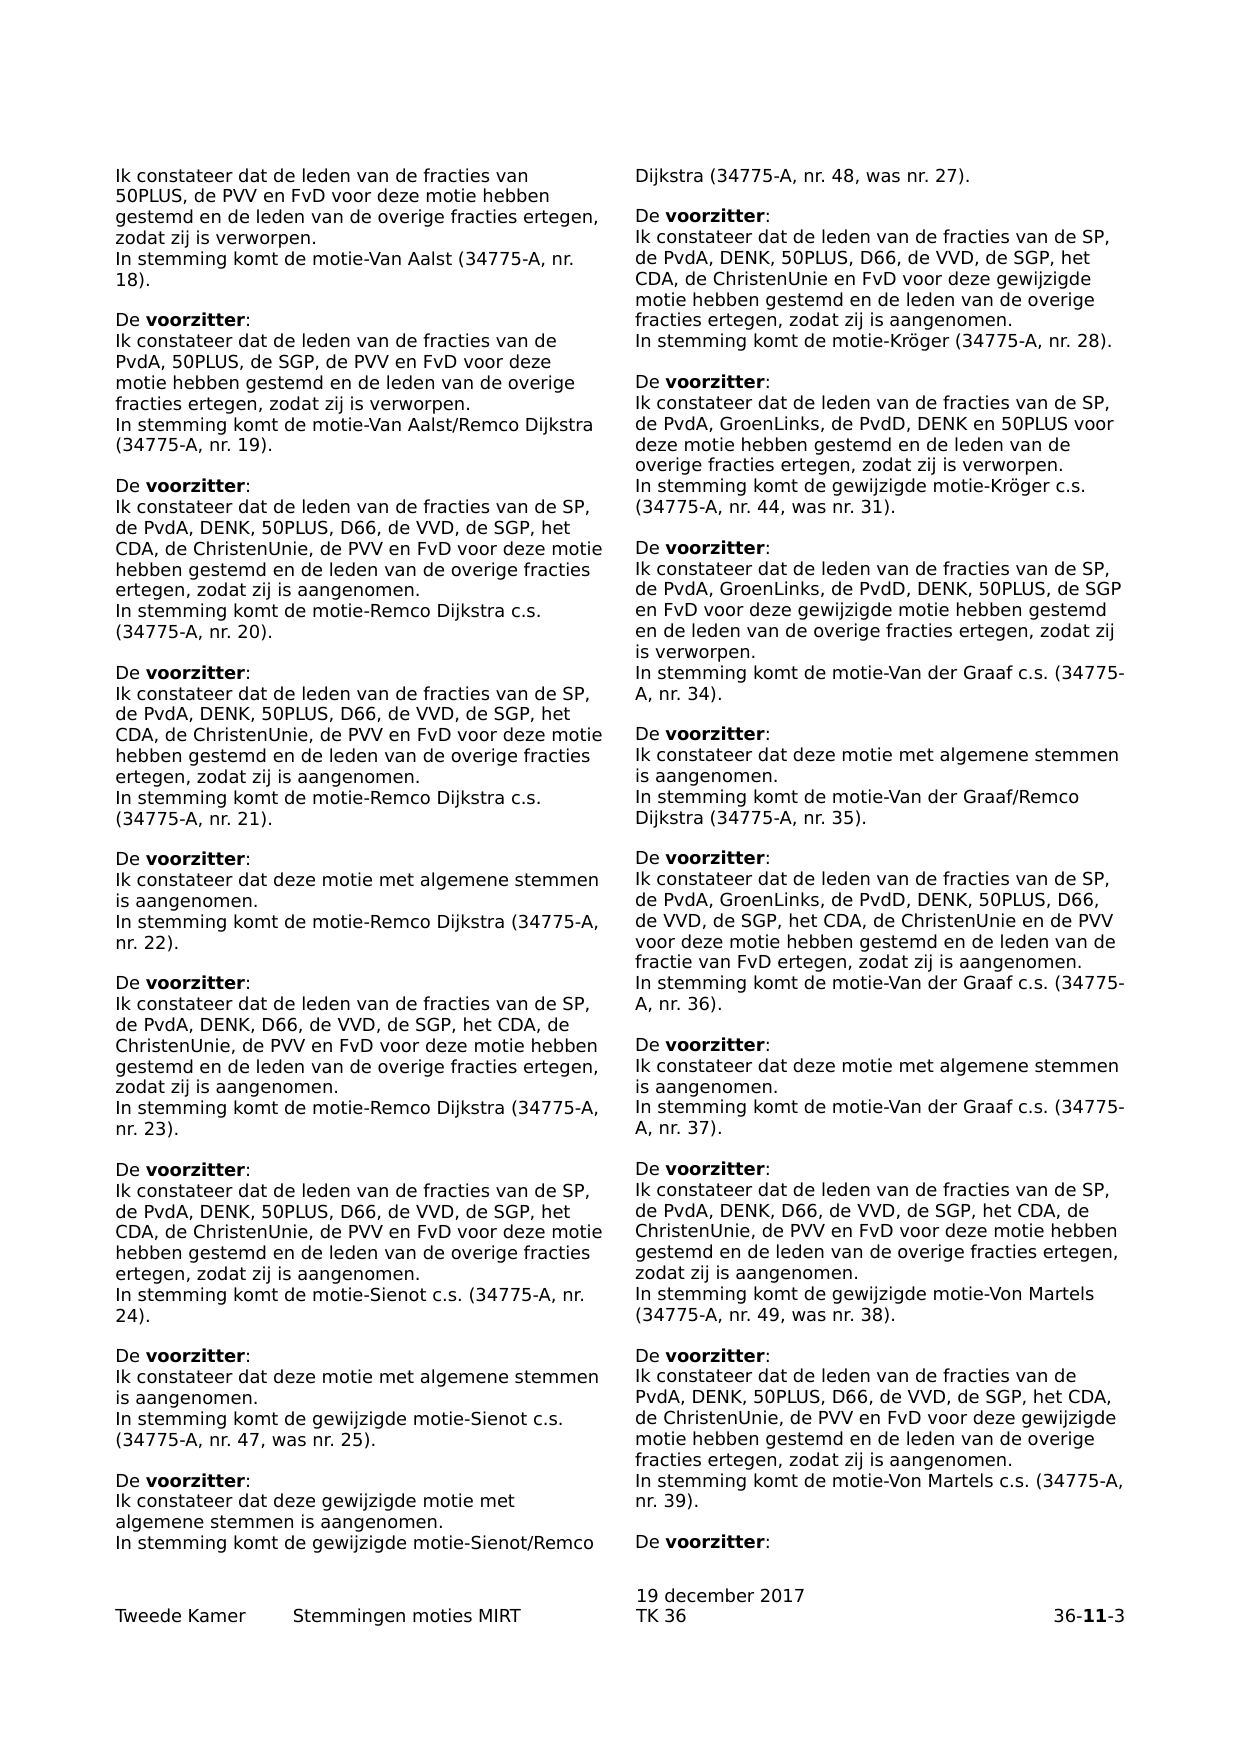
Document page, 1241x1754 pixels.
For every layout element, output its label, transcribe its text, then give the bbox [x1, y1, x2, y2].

text In stemming komt de motie-Kröger (34775-A, nr. 28). [635, 331, 1125, 352]
text De voorzitter: [635, 1159, 1125, 1179]
text In stemming komt de motie-Van der Graaf c.s. (34775-A, nr. 34). [635, 662, 1125, 704]
text Ik constateer dat de leden van de fracties van de SP, de PvdA, DENK, 50PLUS, D66, de VVD, de SGP, het CDA, de ChristenUnie en FvD voor deze gewijzigde motie hebben gestemd en de leden van de overige fracties ertegen, zodat zij is aangenomen. [635, 227, 1125, 331]
text In stemming komt de motie-Remco Dijkstra c.s. (34775-A, nr. 20). [115, 601, 605, 643]
text Ik constateer dat de leden van de fracties van de SP, de PvdA, DENK, 50PLUS, D66, de VVD, de SGP, het CDA, de ChristenUnie, de PVV en FvD voor deze motie hebben gestemd en de leden van de overige fracties ertegen, zodat zij is aangenomen. [115, 1181, 605, 1285]
text In stemming komt de motie-Van der Graaf/Remco Dijkstra (34775-A, nr. 35). [635, 787, 1125, 828]
text De voorzitter: [115, 1346, 605, 1367]
text In stemming komt de gewijzigde motie-Sienot c.s. (34775-A, nr. 47, was nr. 25). [115, 1409, 605, 1450]
text Ik constateer dat de leden van de fracties van de SP, de PvdA, DENK, 50PLUS, D66, de VVD, de SGP, het CDA, de ChristenUnie, de PVV en FvD voor deze motie hebben gestemd en de leden van de overige fracties ertegen, zodat zij is aangenomen. [115, 497, 605, 601]
text De voorzitter: [115, 849, 605, 870]
text Ik constateer dat deze gewijzigde motie met algemene stemmen is aangenomen. [115, 1491, 605, 1533]
text In stemming komt de motie-Van der Graaf c.s. (34775-A, nr. 37). [635, 1097, 1125, 1139]
text In stemming komt de motie-Van Aalst (34775-A, nr. 18). [115, 249, 605, 290]
text In stemming komt de gewijzigde motie-Von Martels (34775-A, nr. 49, was nr. 38). [635, 1284, 1125, 1325]
text De voorzitter: [635, 848, 1125, 869]
text De voorzitter: [635, 1345, 1125, 1366]
text In stemming komt de motie-Van Aalst/Remco Dijkstra (34775-A, nr. 19). [115, 414, 605, 456]
text Ik constateer dat de leden van de fracties van de SP, de PvdA, DENK, 50PLUS, D66, de VVD, de SGP, het CDA, de ChristenUnie, de PVV en FvD voor deze motie hebben gestemd en de leden van de overige fracties ertegen, zodat zij is aangenomen. [115, 683, 605, 787]
text Dijkstra (34775-A, nr. 48, was nr. 27). [635, 165, 1125, 186]
text Ik constateer dat deze motie met algemene stemmen is aangenomen. [635, 745, 1125, 787]
text Ik constateer dat de leden van de fracties van de SP, de PvdA, DENK, D66, de VVD, de SGP, het CDA, de ChristenUnie, de PVV en FvD voor deze motie hebben gestemd en de leden van de overige fracties ertegen, zodat zij is aangenomen. [635, 1179, 1125, 1284]
text Ik constateer dat deze motie met algemene stemmen is aangenomen. [115, 870, 605, 912]
text De voorzitter: [635, 538, 1125, 558]
text De voorzitter: [635, 1532, 1125, 1553]
text De voorzitter: [115, 476, 605, 497]
text De voorzitter: [635, 206, 1125, 227]
text Ik constateer dat de leden van de fracties van 50PLUS, de PVV en FvD voor deze motie hebben gestemd en de leden van de overige fracties ertegen, zodat zij is verworpen. [115, 165, 605, 249]
text De voorzitter: [635, 1035, 1125, 1056]
text In stemming komt de motie-Remco Dijkstra (34775-A, nr. 23). [115, 1098, 605, 1140]
text Ik constateer dat deze motie met algemene stemmen is aangenomen. [635, 1056, 1125, 1097]
text De voorzitter: [115, 1470, 605, 1491]
text In stemming komt de motie-Van der Graaf c.s. (34775-A, nr. 36). [635, 973, 1125, 1015]
text In stemming komt de gewijzigde motie-Sienot/Remco [115, 1533, 605, 1554]
text Ik constateer dat deze motie met algemene stemmen is aangenomen. [115, 1367, 605, 1409]
text Ik constateer dat de leden van de fracties van de SP, de PvdA, DENK, D66, de VVD, de SGP, het CDA, de ChristenUnie, de PVV en FvD voor deze motie hebben gestemd en de leden van de overige fracties ertegen, zodat zij is aangenomen. [115, 994, 605, 1098]
text Ik constateer dat de leden van de fracties van de SP, de PvdA, GroenLinks, de PvdD, DENK, 50PLUS, D66, de VVD, de SGP, het CDA, de ChristenUnie en de PVV voor deze motie hebben gestemd en de leden van de fractie van FvD ertegen, zodat zij is aangenomen. [635, 869, 1125, 973]
text De voorzitter: [115, 1160, 605, 1181]
text In stemming komt de motie-Remco Dijkstra c.s. (34775-A, nr. 21). [115, 787, 605, 829]
text De voorzitter: [115, 973, 605, 994]
text De voorzitter: [115, 663, 605, 683]
text In stemming komt de gewijzigde motie-Kröger c.s. (34775-A, nr. 44, was nr. 31). [635, 476, 1125, 518]
text Ik constateer dat de leden van de fracties van de PvdA, DENK, 50PLUS, D66, de VVD, de SGP, het CDA, de ChristenUnie, de PVV en FvD voor deze gewijzigde motie hebben gestemd en de leden van de overige fracties ertegen, zodat zij is aangenomen. [635, 1366, 1125, 1470]
text Ik constateer dat de leden van de fracties van de PvdA, 50PLUS, de SGP, de PVV en FvD voor deze motie hebben gestemd en de leden van de overige fracties ertegen, zodat zij is verworpen. [115, 331, 605, 414]
text De voorzitter: [635, 372, 1125, 393]
text In stemming komt de motie-Sienot c.s. (34775-A, nr. 24). [115, 1285, 605, 1326]
text De voorzitter: [635, 724, 1125, 745]
text In stemming komt de motie-Remco Dijkstra (34775-A, nr. 22). [115, 912, 605, 953]
text Ik constateer dat de leden van de fracties van de SP, de PvdA, GroenLinks, de PvdD, DENK, 50PLUS, de SGP en FvD voor deze gewijzigde motie hebben gestemd en de leden van de overige fracties ertegen, zodat zij is verworpen. [635, 558, 1125, 662]
text Ik constateer dat de leden van de fracties van de SP, de PvdA, GroenLinks, de PvdD, DENK en 50PLUS voor deze motie hebben gestemd en de leden van de overige fracties ertegen, zodat zij is verworpen. [635, 393, 1125, 476]
text De voorzitter: [115, 310, 605, 331]
text In stemming komt de motie-Von Martels c.s. (34775-A, nr. 39). [635, 1470, 1125, 1512]
